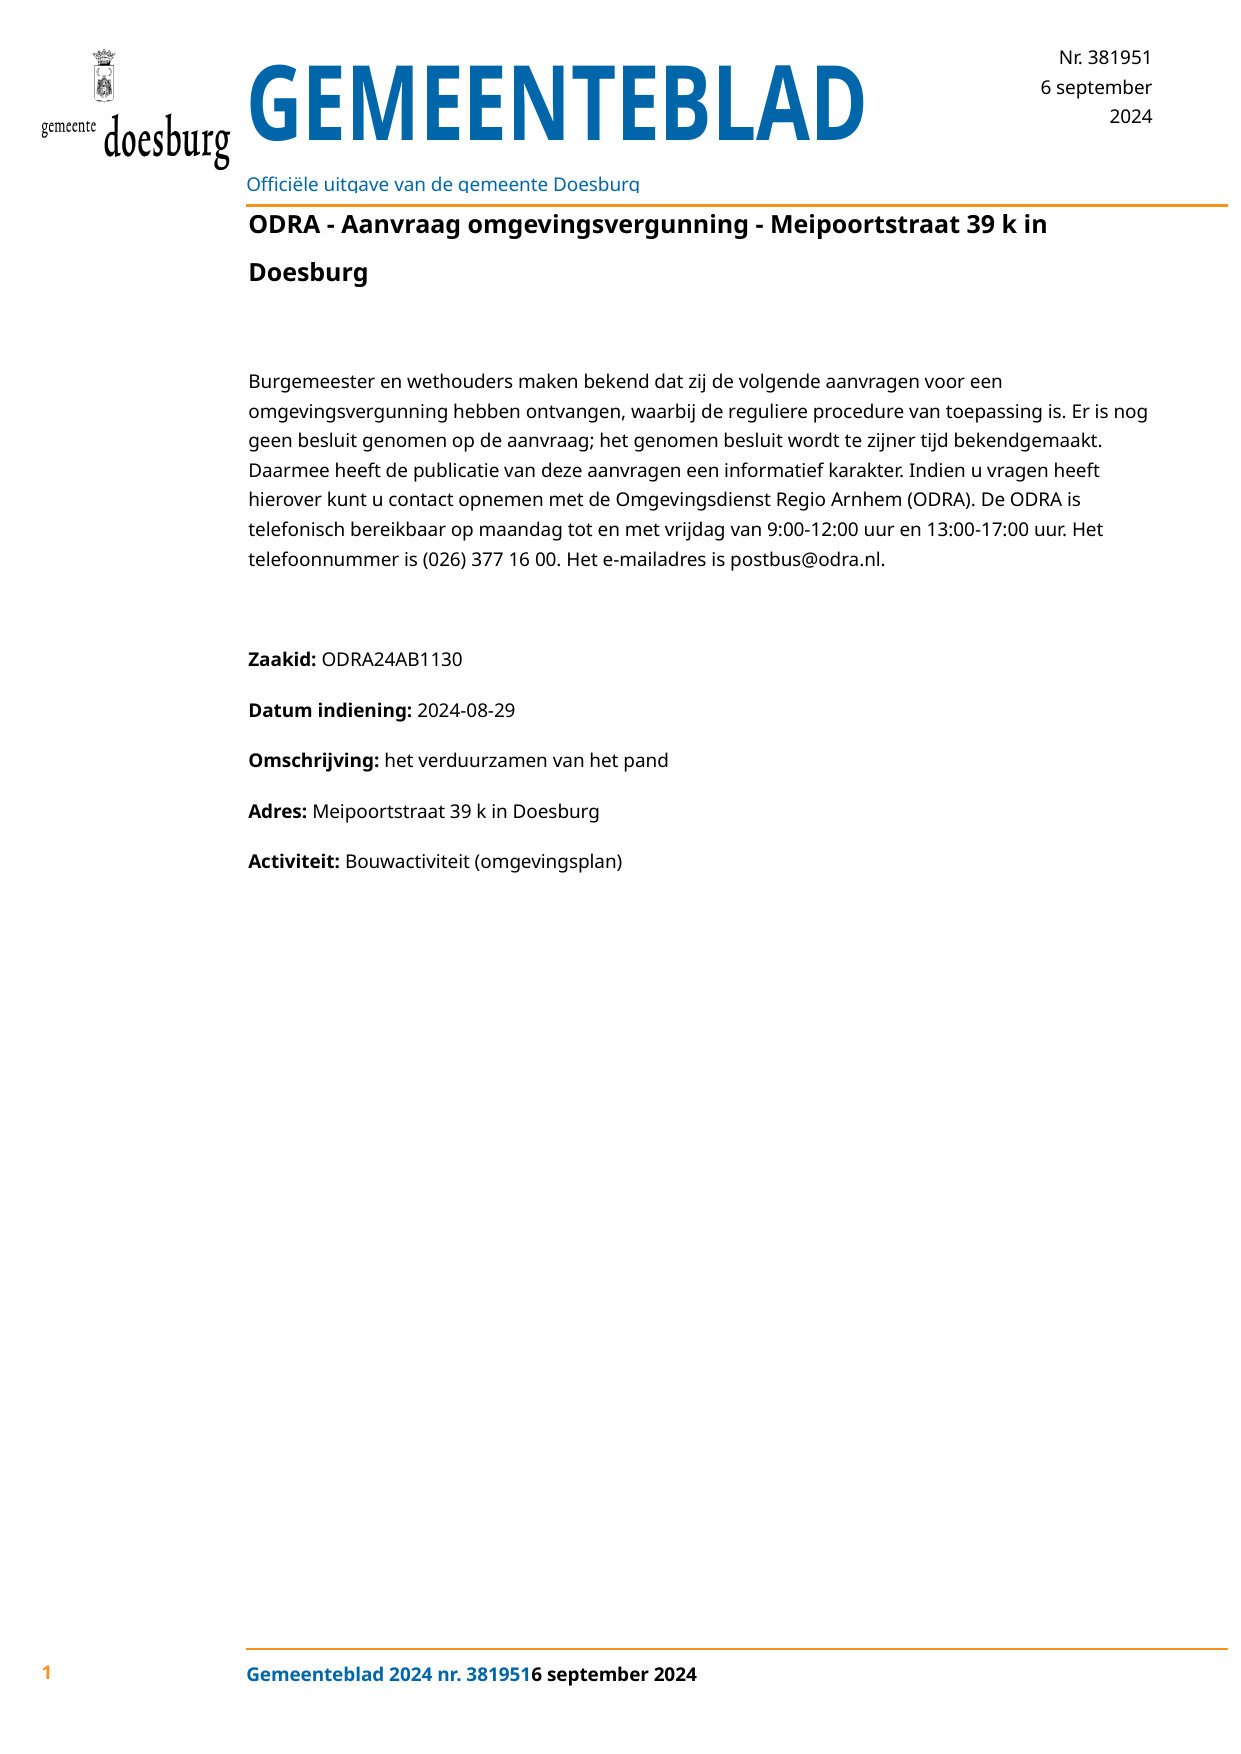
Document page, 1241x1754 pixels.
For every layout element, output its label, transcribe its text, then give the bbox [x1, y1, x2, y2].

text Burgemeester en wethouders maken bekend dat zij de volgende aanvragen voor een omgevingsvergunning hebben ontvangen, waarbij de reguliere procedure van toepassing is. Er is nog geen besluit genomen op de aanvraag; het genomen besluit wordt te zijner tijd bekendgemaakt. Daarmee heeft de publicatie van deze aanvragen een informatief karakter. Indien u vragen heeft hierover kunt u contact opnemen met de Omgevingsdienst Regio Arnhem (ODRA). De ODRA is telefonisch bereikbaar op maandag tot en met vrijdag van 9:00-12:00 uur en 13:00-17:00 uur. Het telefoonnummer is (026) 377 16 00. Het e-mailadres is postbus@odra.nl. [248, 368, 1152, 572]
text Datum indiening: 2024-08-29 [248, 697, 1152, 723]
text Omschrijving: het verduurzamen van het pand [248, 747, 1152, 773]
text ODRA - Aanvraag omgevingsvergunning - Meipoortstraat 39 k in Doesburg [248, 207, 1152, 288]
picture [41, 47, 231, 172]
text Zaakid: ODRA24AB1130 [248, 647, 1152, 672]
text Activiteit: Bouwactiviteit (omgevingsplan) [248, 848, 1152, 874]
text Adres: Meipoortstraat 39 k in Doesburg [248, 798, 1152, 824]
